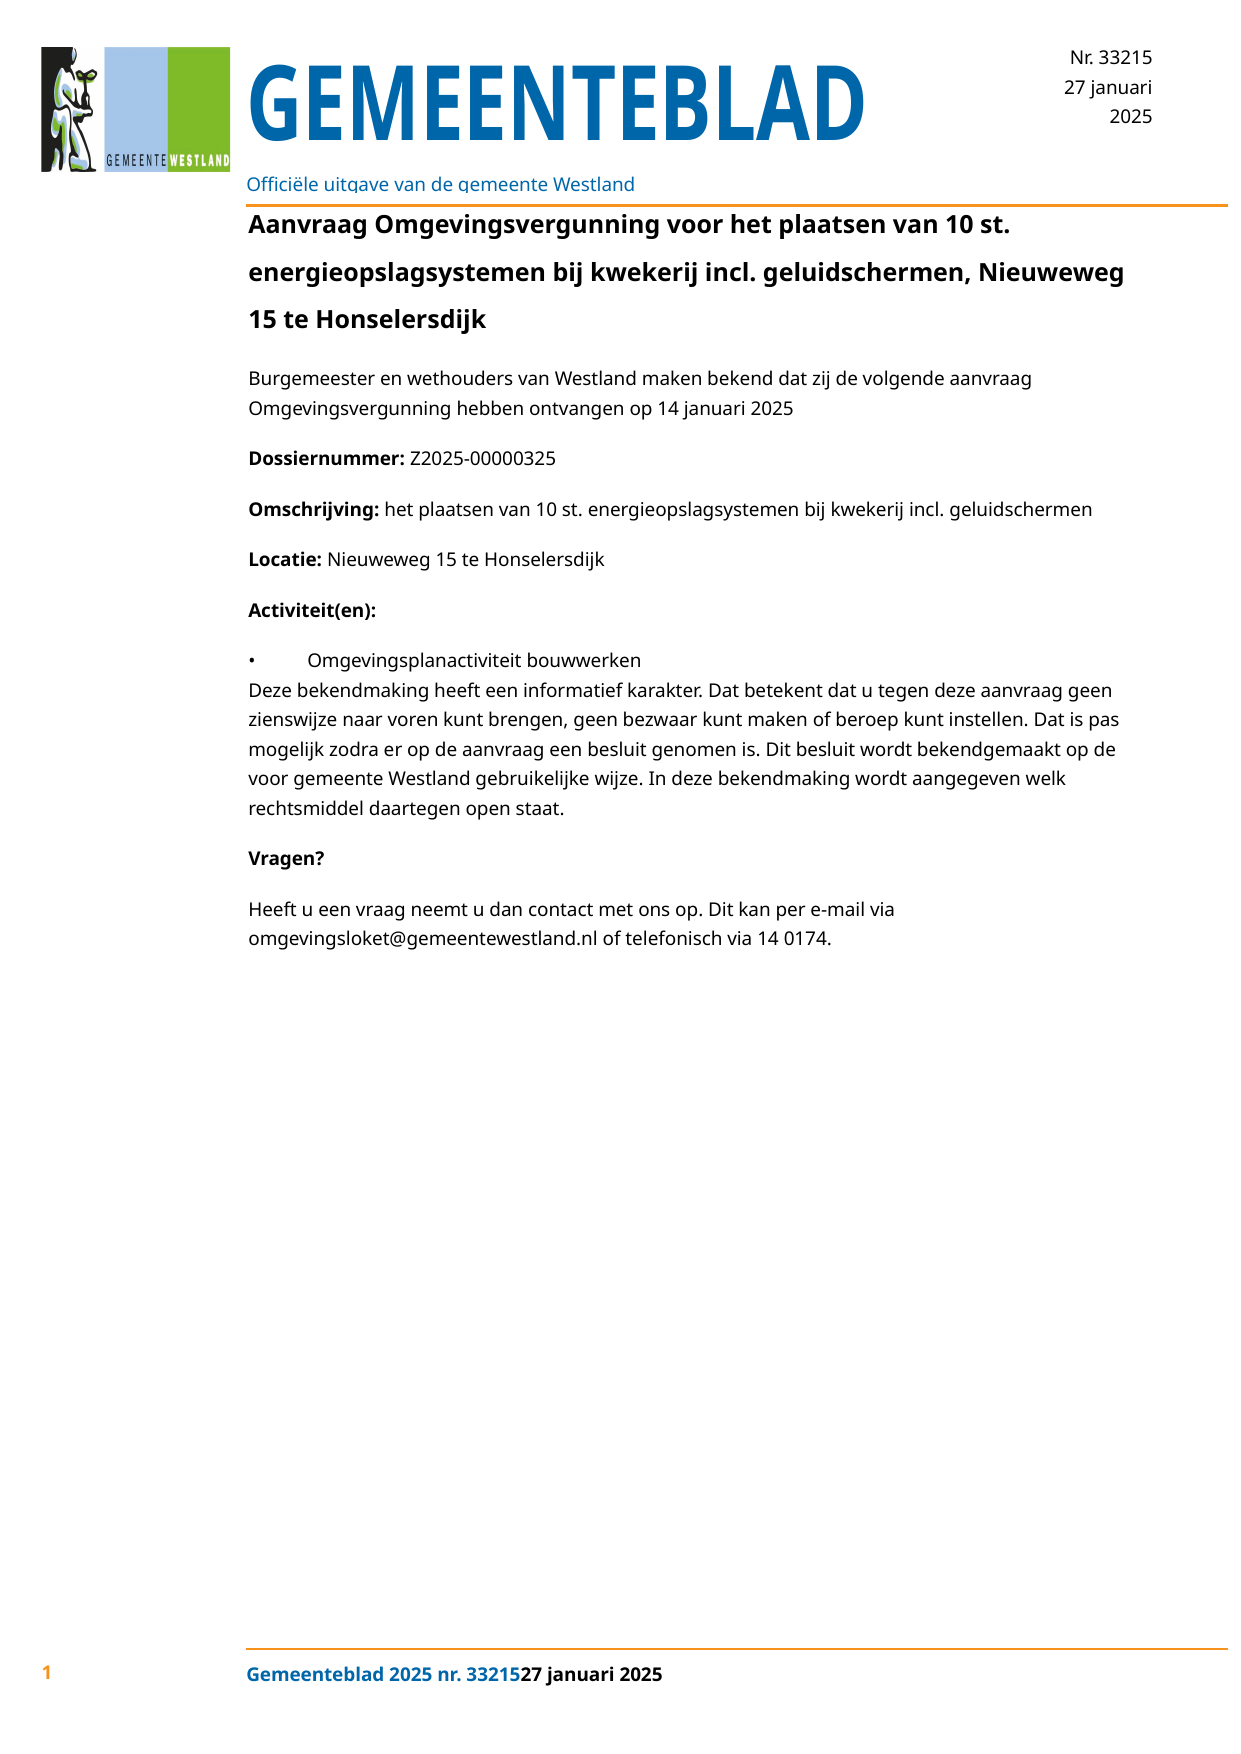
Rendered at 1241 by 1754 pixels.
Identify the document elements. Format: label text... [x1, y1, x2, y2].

list Omgevingsplanactiviteit bouwwerken [248, 647, 1152, 673]
text Heeft u een vraag neemt u dan contact met ons op. Dit kan per e-mail via omgevingsloket@gemeentewestland.nl of telefonisch via 14 0174. [248, 896, 1152, 951]
text Activiteit(en): [248, 597, 1152, 622]
text Dossiernummer: Z2025-00000325 [248, 446, 1152, 471]
text Deze bekendmaking heeft een informatief karakter. Dat betekent dat u tegen deze aanvraag geen zienswijze naar voren kunt brengen, geen bezwaar kunt maken of beroep kunt instellen. Dat is pas mogelijk zodra er op de aanvraag een besluit genomen is. Dit besluit wordt bekendgemaakt op de voor gemeente Westland gebruikelijke wijze. In deze bekendmaking wordt aangegeven welk rechtsmiddel daartegen open staat. [248, 677, 1152, 821]
text Vragen? [248, 846, 1152, 871]
text Omschrijving: het plaatsen van 10 st. energieopslagsystemen bij kwekerij incl. geluidschermen [248, 496, 1152, 522]
text Locatie: Nieuweweg 15 te Honselersdijk [248, 546, 1152, 572]
picture [41, 47, 231, 172]
text Aanvraag Omgevingsvergunning voor het plaatsen van 10 st. energieopslagsystemen bij kwekerij incl. geluidschermen, Nieuweweg 15 te Honselersdijk [248, 207, 1152, 336]
text Burgemeester en wethouders van Westland maken bekend dat zij de volgende aanvraag Omgevingsvergunning hebben ontvangen op 14 januari 2025 [248, 366, 1152, 421]
